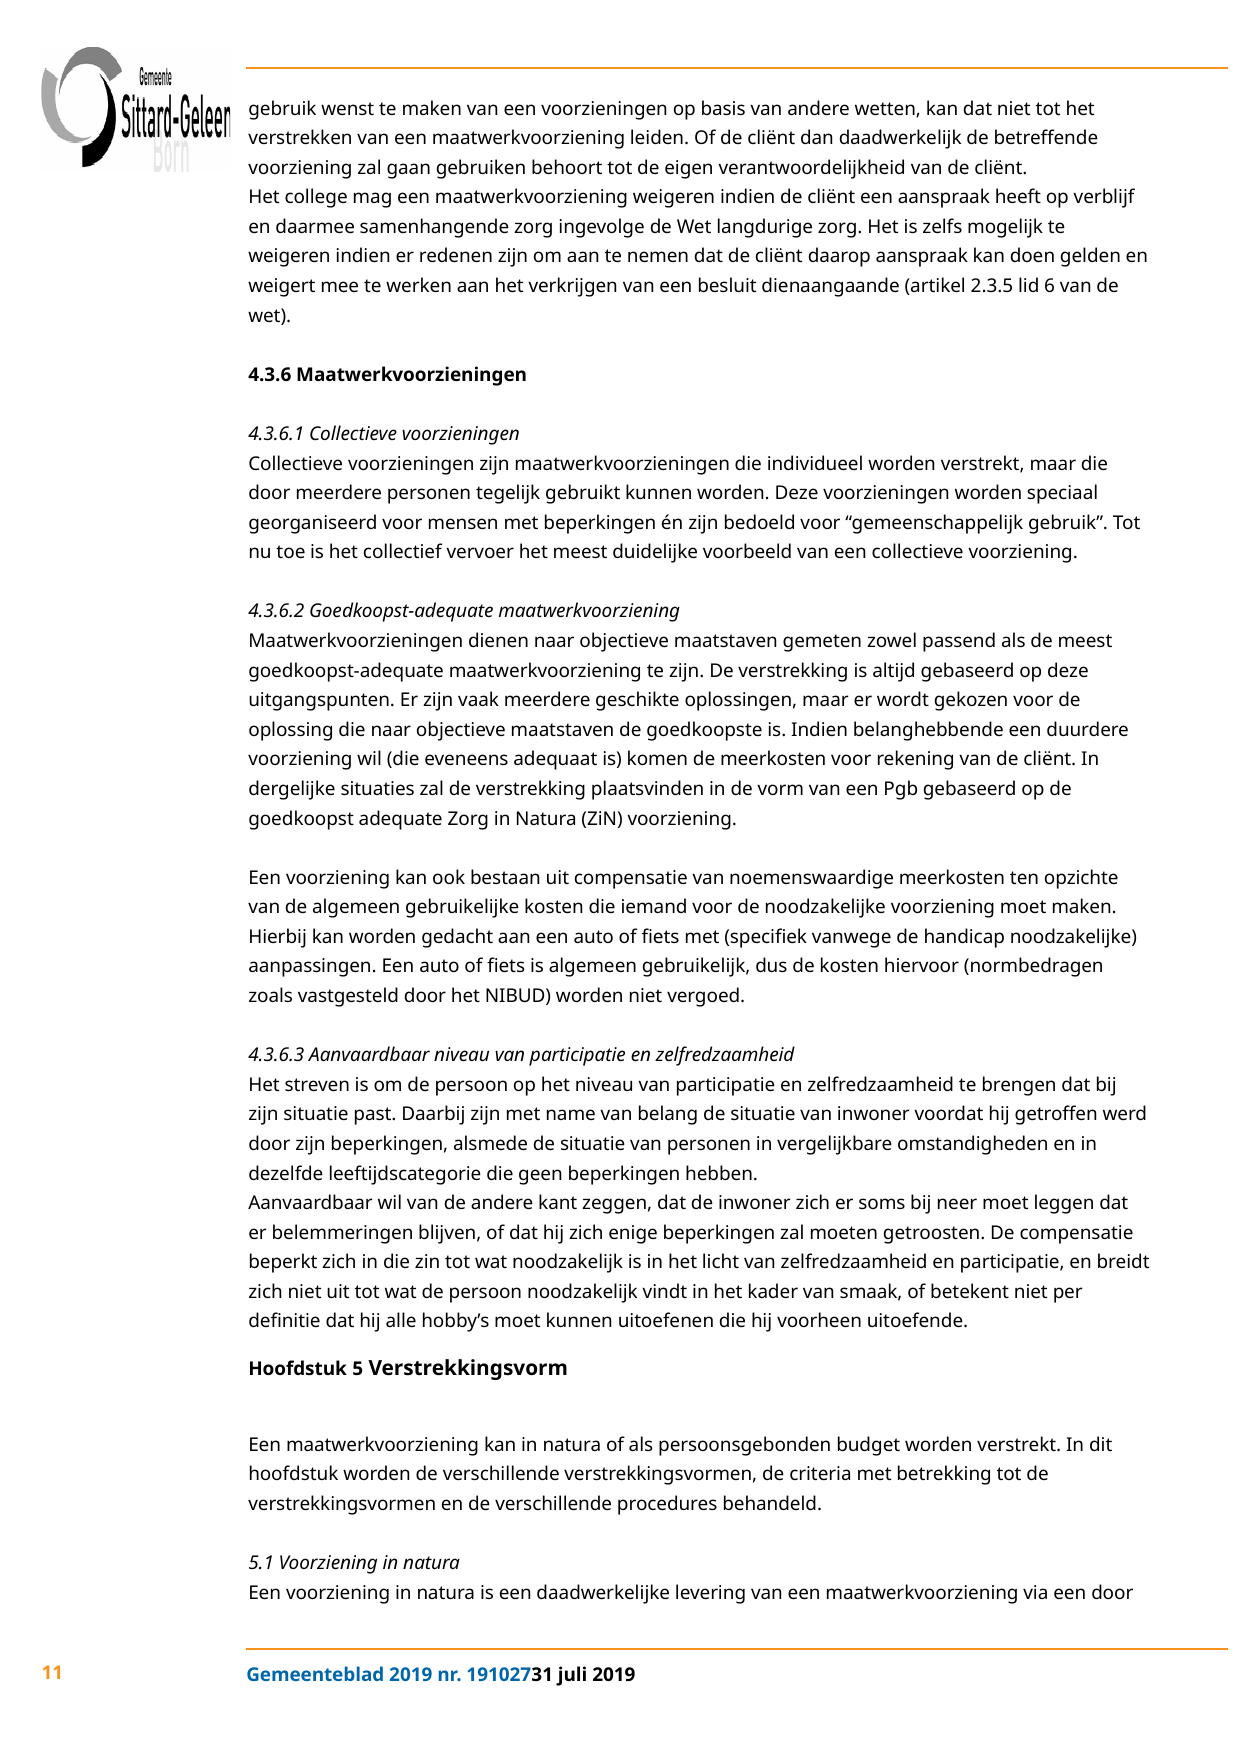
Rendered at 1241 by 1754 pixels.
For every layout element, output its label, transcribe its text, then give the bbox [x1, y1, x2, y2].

text Een maatwerkvoorziening kan in natura of als persoonsgebonden budget worden verstrekt. In dit hoofdstuk worden de verschillende verstrekkingsvormen, de criteria met betrekking tot de verstrekkingsvormen en de verschillende procedures behandeld. [248, 1431, 1152, 1516]
picture [41, 47, 231, 172]
text 4.3.6.1 Collectieve voorzieningen [248, 420, 1152, 446]
text Het streven is om de persoon op het niveau van participatie en zelfredzaamheid te brengen dat bij zijn situatie past. Daarbij zijn met name van belang de situatie van inwoner voordat hij getroffen werd door zijn beperkingen, alsmede de situatie van personen in vergelijkbare omstandigheden en in dezelfde leeftijdscategorie die geen beperkingen hebben. [248, 1071, 1152, 1186]
text Aanvaardbaar wil van de andere kant zeggen, dat de inwoner zich er soms bij neer moet leggen dat er belemmeringen blijven, of dat hij zich enige beperkingen zal moeten getroosten. De compensatie beperkt zich in die zin tot wat noodzakelijk is in het licht van zelfredzaamheid en participatie, en breidt zich niet uit tot wat de persoon noodzakelijk vindt in het kader van smaak, of betekent niet per definitie dat hij alle hobby’s moet kunnen uitoefenen die hij voorheen uitoefende. [248, 1189, 1152, 1333]
text Collectieve voorzieningen zijn maatwerkvoorzieningen die individueel worden verstrekt, maar die door meerdere personen tegelijk gebruikt kunnen worden. Deze voorzieningen worden speciaal georganiseerd voor mensen met beperkingen én zijn bedoeld voor “gemeenschappelijk gebruik”. Tot nu toe is het collectief vervoer het meest duidelijke voorbeeld van een collectieve voorziening. [248, 450, 1152, 564]
text Een voorziening in natura is een daadwerkelijke levering van een maatwerkvoorziening via een door [248, 1579, 1152, 1605]
text Hoofdstuk 5 Verstrekkingsvorm [248, 1353, 1152, 1382]
text Een voorziening kan ook bestaan uit compensatie van noemenswaardige meerkosten ten opzichte van de algemeen gebruikelijke kosten die iemand voor de noodzakelijke voorziening moet maken. Hierbij kan worden gedacht aan een auto of fiets met (specifiek vanwege de handicap noodzakelijke) aanpassingen. Een auto of fiets is algemeen gebruikelijk, dus de kosten hiervoor (normbedragen zoals vastgesteld door het NIBUD) worden niet vergoed. [248, 864, 1152, 1008]
text 4.3.6.3 Aanvaardbaar niveau van participatie en zelfredzaamheid [248, 1041, 1152, 1067]
text gebruik wenst te maken van een voorzieningen op basis van andere wetten, kan dat niet tot het verstrekken van een maatwerkvoorziening leiden. Of de cliënt dan daadwerkelijk de betreffende voorziening zal gaan gebruiken behoort tot de eigen verantwoordelijkheid van de cliënt. [248, 95, 1152, 180]
text Maatwerkvoorzieningen dienen naar objectieve maatstaven gemeten zowel passend als de meest goedkoopst-adequate maatwerkvoorziening te zijn. De verstrekking is altijd gebaseerd op deze uitgangspunten. Er zijn vaak meerdere geschikte oplossingen, maar er wordt gekozen voor de oplossing die naar objectieve maatstaven de goedkoopste is. Indien belanghebbende een duurdere voorziening wil (die eveneens adequaat is) komen de meerkosten voor rekening van de cliënt. In dergelijke situaties zal de verstrekking plaatsvinden in de vorm van een Pgb gebaseerd op de goedkoopst adequate Zorg in Natura (ZiN) voorziening. [248, 627, 1152, 831]
text 4.3.6.2 Goedkoopst-adequate maatwerkvoorziening [248, 598, 1152, 623]
text Het college mag een maatwerkvoorziening weigeren indien de cliënt een aanspraak heeft op verblijf en daarmee samenhangende zorg ingevolge de Wet langdurige zorg. Het is zelfs mogelijk te weigeren indien er redenen zijn om aan te nemen dat de cliënt daarop aanspraak kan doen gelden en weigert mee te werken aan het verkrijgen van een besluit dienaangaande (artikel 2.3.5 lid 6 van de wet). [248, 183, 1152, 328]
text 4.3.6 Maatwerkvoorzieningen [248, 361, 1152, 387]
text 5.1 Voorziening in natura [248, 1549, 1152, 1575]
